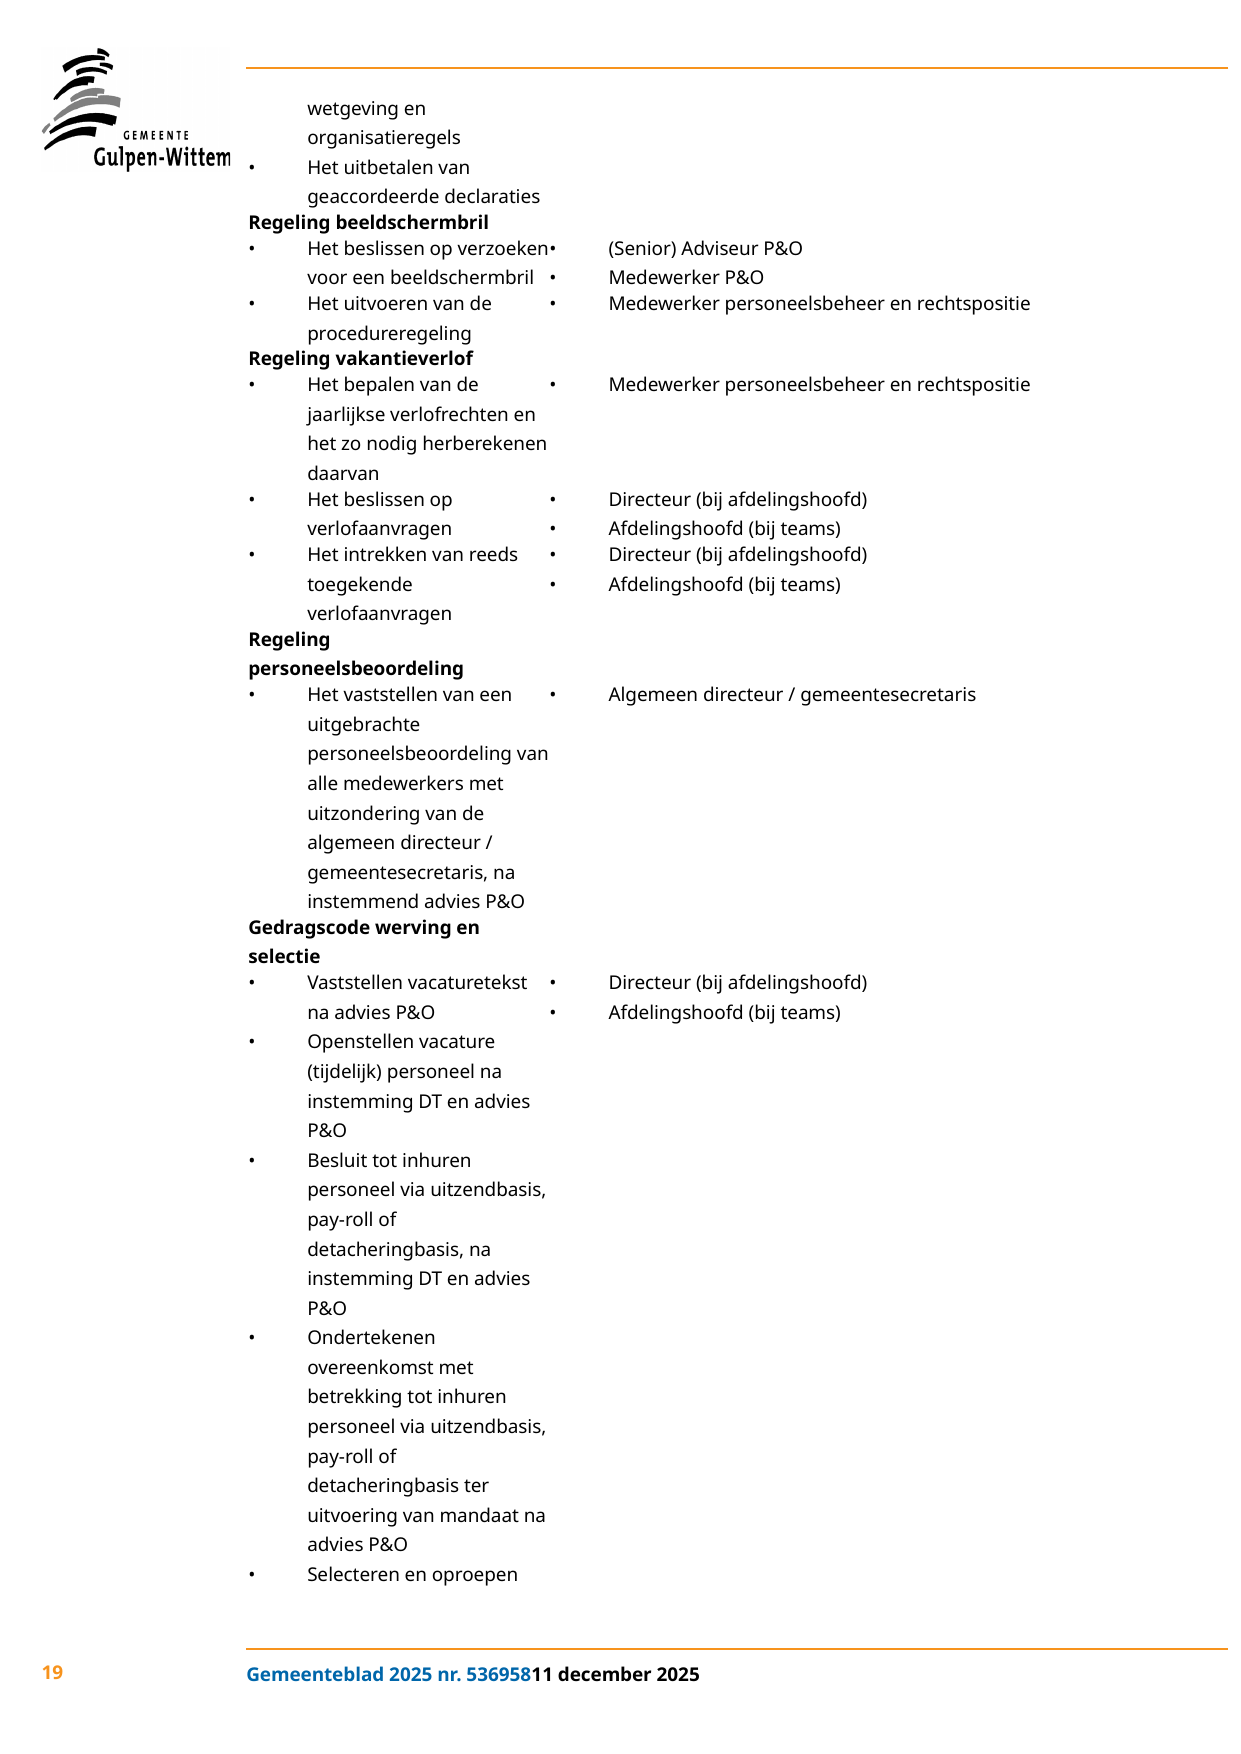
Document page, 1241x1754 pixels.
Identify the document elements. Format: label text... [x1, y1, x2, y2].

table_cell Directeur (bij afdelingshoofd) Afdelingshoofd (bij teams) [549, 486, 1152, 541]
table_cell [549, 346, 1152, 371]
table_cell [549, 626, 1152, 681]
table_cell Directeur (bij afdelingshoofd) Afdelingshoofd (bij teams) [549, 541, 1152, 626]
picture [41, 47, 231, 172]
table_cell [549, 95, 1152, 209]
table_cell Het uitvoeren van de procedureregeling [248, 290, 549, 346]
table_cell [549, 209, 1152, 235]
table_cell Het bepalen van de jaarlijkse verlofrechten en het zo nodig herberekenen daarvan [248, 371, 549, 486]
table_cell Medewerker personeelsbeheer en rechtspositie [549, 371, 1152, 486]
table_cell Algemeen directeur / gemeentesecretaris [549, 681, 1152, 914]
table_cell Regeling vakantieverlof [248, 346, 549, 371]
table_cell wetgeving en organisatieregels Het uitbetalen van geaccordeerde declaraties [248, 95, 549, 209]
table_cell Het vaststellen van een uitgebrachte personeelsbeoordeling van alle medewerkers met uitzondering van de algemeen directeur / gemeentesecretaris, na instemmend advies P&O [248, 681, 549, 914]
table_cell Regeling beeldschermbril [248, 209, 549, 235]
table_cell Het intrekken van reeds toegekende verlofaanvragen [248, 541, 549, 626]
table_cell Het beslissen op verzoeken voor een beeldschermbril [248, 235, 549, 290]
table_cell (Senior) Adviseur P&O Medewerker P&O [549, 235, 1152, 290]
table_cell Gedragscode werving en selectie [248, 914, 549, 969]
table_cell [549, 914, 1152, 969]
table_cell Vaststellen vacaturetekst na advies P&O Openstellen vacature (tijdelijk) personeel na instemming DT en advies P&O Besluit tot inhuren personeel via uitzendbasis, pay-roll of detacheringbasis, na instemming DT en advies P&O Ondertekenen overeenkomst met betrekking tot inhuren personeel via uitzendbasis, pay-roll of detacheringbasis ter uitvoering van mandaat na advies P&O Selecteren en oproepen [248, 970, 549, 1587]
table_cell Het beslissen op verlofaanvragen [248, 486, 549, 541]
table_cell Medewerker personeelsbeheer en rechtspositie [549, 290, 1152, 346]
table_cell Directeur (bij afdelingshoofd) Afdelingshoofd (bij teams) [549, 970, 1152, 1587]
table_cell Regeling personeelsbeoordeling [248, 626, 549, 681]
